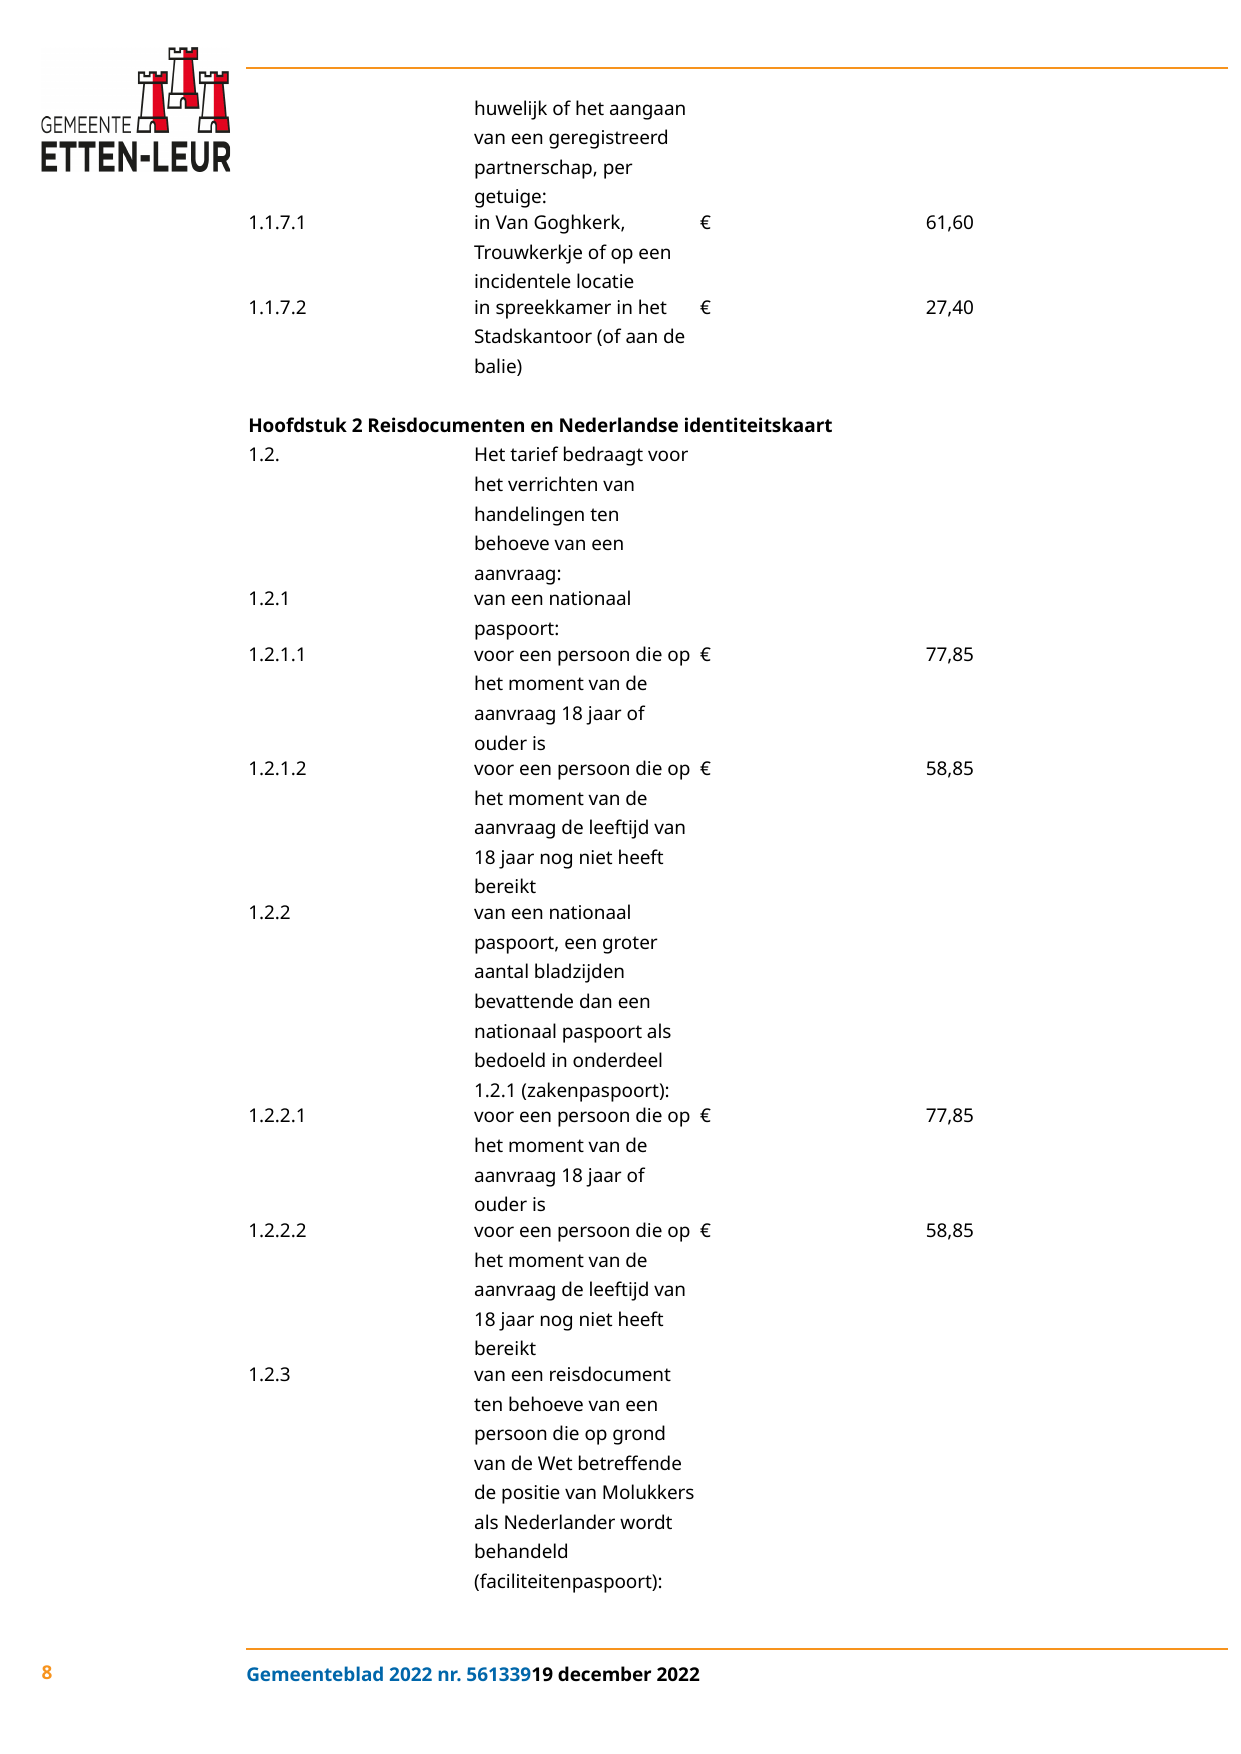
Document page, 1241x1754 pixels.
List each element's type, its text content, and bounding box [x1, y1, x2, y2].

table_cell van een nationaal paspoort: [474, 586, 700, 641]
table_cell [926, 900, 1152, 1103]
table_cell € [700, 294, 926, 379]
table_cell 1.2.1 [248, 586, 474, 641]
table_cell 1.2.3 [248, 1361, 474, 1594]
table_cell [926, 95, 1152, 209]
table_cell van een nationaal paspoort, een groter aantal bladzijden bevattende dan een nationaal paspoort als bedoeld in onderdeel 1.2.1 (zakenpaspoort): [474, 900, 700, 1103]
table_cell 27,40 [926, 294, 1152, 379]
table_cell 1.2.1.1 [248, 641, 474, 755]
table_cell [700, 586, 926, 641]
table_cell voor een persoon die op het moment van de aanvraag de leeftijd van 18 jaar nog niet heeft bereikt [474, 1217, 700, 1361]
table_cell 1.2.2 [248, 900, 474, 1103]
table_header 1.2. [248, 442, 474, 586]
table_cell [700, 1361, 926, 1594]
table_cell 1.2.2.2 [248, 1217, 474, 1361]
table_cell 77,85 [926, 641, 1152, 755]
table_header Het tarief bedraagt voor het verrichten van handelingen ten behoeve van een aanvraag: [474, 442, 700, 586]
table_cell € [700, 755, 926, 899]
table_cell [926, 1361, 1152, 1594]
table_cell 1.1.7.1 [248, 209, 474, 294]
table_cell € [700, 1103, 926, 1217]
table_cell van een reisdocument ten behoeve van een persoon die op grond van de Wet betreffende de positie van Molukkers als Nederlander wordt behandeld (faciliteitenpaspoort): [474, 1361, 700, 1594]
table_cell 1.1.7.2 [248, 294, 474, 379]
table_cell 58,85 [926, 755, 1152, 899]
table_cell [700, 900, 926, 1103]
text Hoofdstuk 2 Reisdocumenten en Nederlandse identiteitskaart [248, 412, 1152, 438]
table_cell huwelijk of het aangaan van een geregistreerd partnerschap, per getuige: [474, 95, 700, 209]
table_cell voor een persoon die op het moment van de aanvraag 18 jaar of ouder is [474, 1103, 700, 1217]
table_cell 61,60 [926, 209, 1152, 294]
picture [41, 47, 231, 172]
table_cell [248, 95, 474, 209]
table_cell 58,85 [926, 1217, 1152, 1361]
table_header [926, 442, 1152, 586]
table_cell 1.2.2.1 [248, 1103, 474, 1217]
table_cell [926, 586, 1152, 641]
table_cell in Van Goghkerk, Trouwkerkje of op een incidentele locatie [474, 209, 700, 294]
table_cell voor een persoon die op het moment van de aanvraag de leeftijd van 18 jaar nog niet heeft bereikt [474, 755, 700, 899]
table_cell 1.2.1.2 [248, 755, 474, 899]
table_cell € [700, 209, 926, 294]
table_cell 77,85 [926, 1103, 1152, 1217]
table_cell voor een persoon die op het moment van de aanvraag 18 jaar of ouder is [474, 641, 700, 755]
table_cell € [700, 641, 926, 755]
table_cell € [700, 1217, 926, 1361]
table_header [700, 442, 926, 586]
table_cell in spreekkamer in het Stadskantoor (of aan de balie) [474, 294, 700, 379]
table_cell [700, 95, 926, 209]
